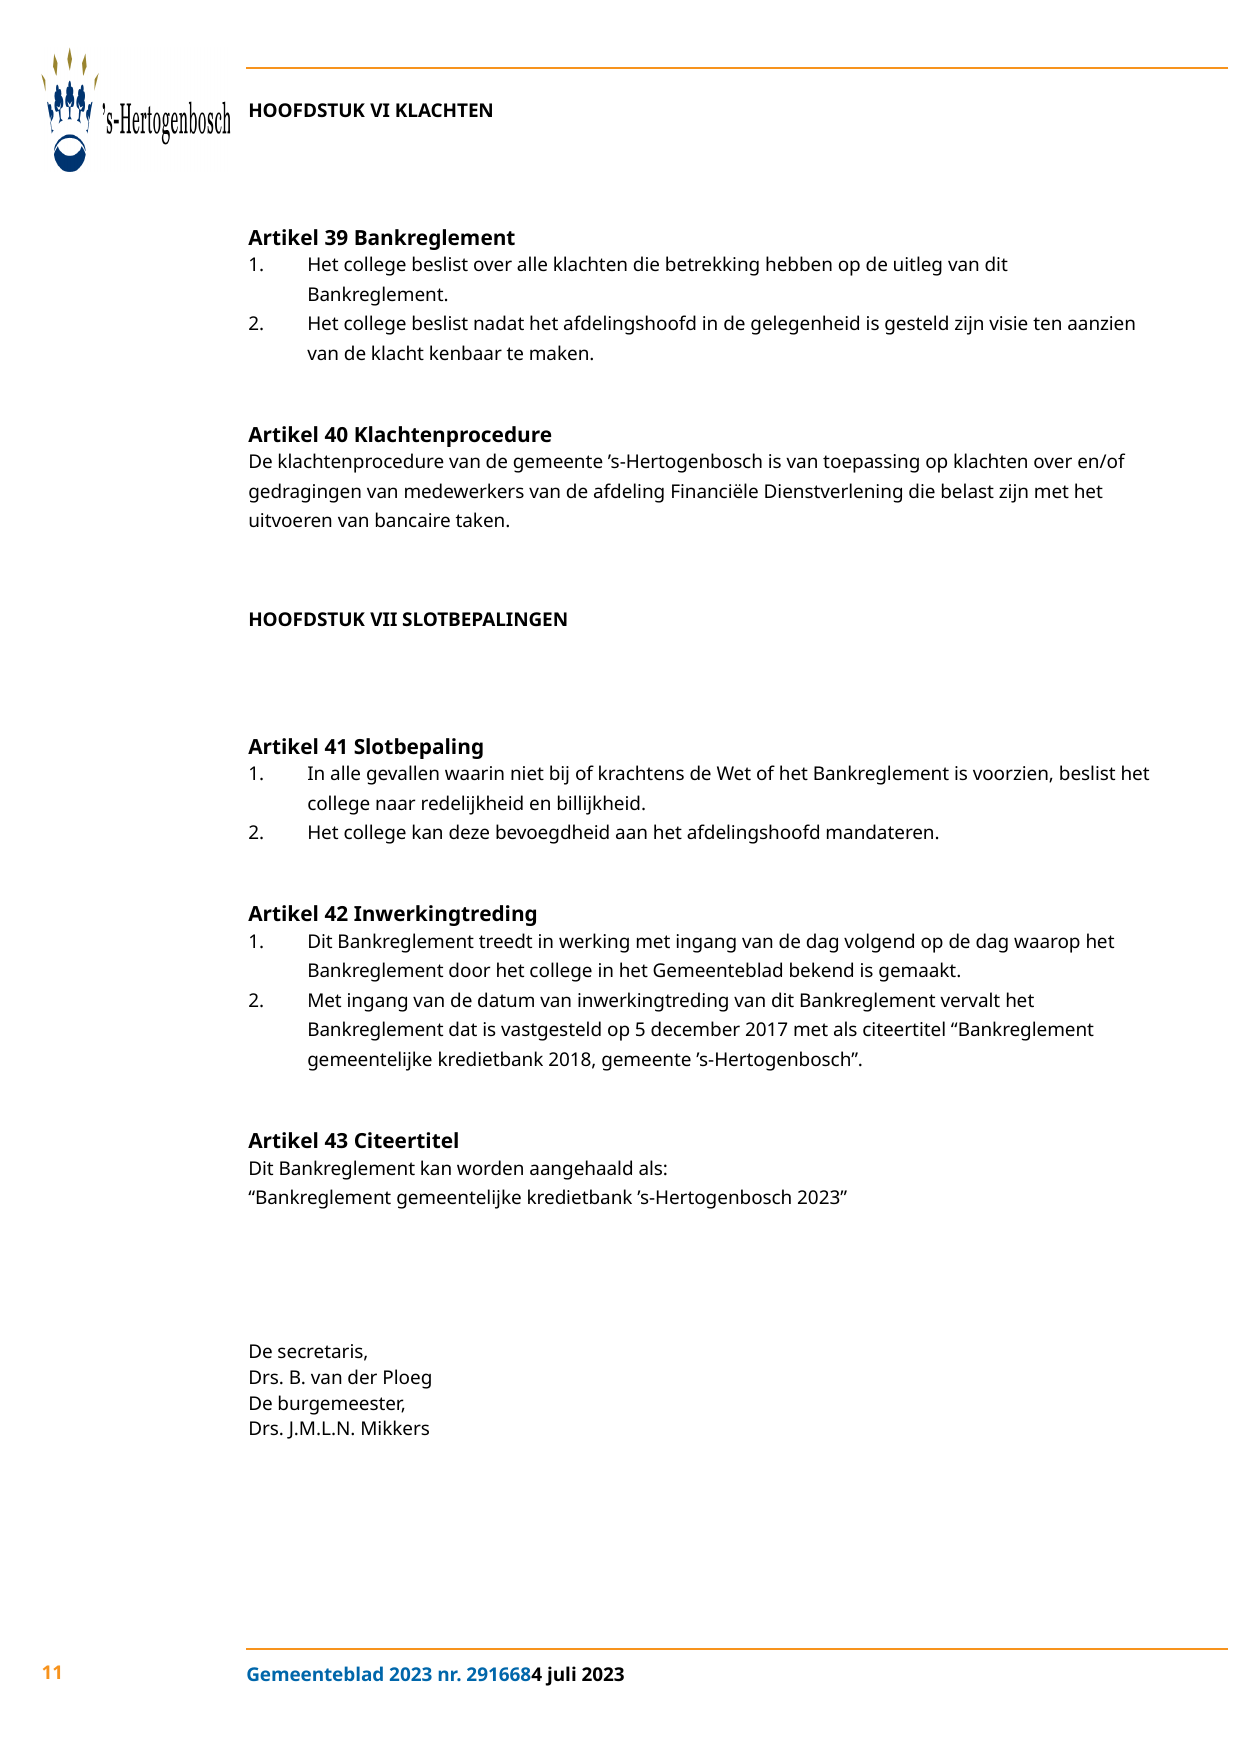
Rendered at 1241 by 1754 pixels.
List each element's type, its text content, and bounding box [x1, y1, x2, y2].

text HOOFDSTUK VII SLOTBEPALINGEN [248, 604, 1152, 632]
text Artikel 40 Klachtenprocedure [248, 420, 1152, 448]
text Artikel 42 Inwerkingtreding [248, 899, 1152, 928]
text Artikel 41 Slotbepaling [248, 732, 1152, 760]
list Met ingang van de datum van inwerkingtreding van dit Bankreglement vervalt het Bankreglement dat is vastgesteld op 5 december 2017 met als citeertitel “Bankreglement gemeentelijke kredietbank 2018, gemeente ’s-Hertogenbosch”. [248, 987, 1152, 1072]
text “Bankreglement gemeentelijke kredietbank ’s-Hertogenbosch 2023” [248, 1184, 1152, 1210]
text Artikel 43 Citeertitel [248, 1126, 1152, 1155]
list Het college beslist nadat het afdelingshoofd in de gelegenheid is gesteld zijn visie ten aanzien van de klacht kenbaar te maken. [248, 311, 1152, 366]
text Dit Bankreglement kan worden aangehaald als: [248, 1155, 1152, 1180]
text HOOFDSTUK VI KLACHTEN [248, 95, 1152, 123]
list In alle gevallen waarin niet bij of krachtens de Wet of het Bankreglement is voorzien, beslist het college naar redelijkheid en billijkheid. [248, 760, 1152, 816]
text De secretaris, [248, 1338, 1152, 1364]
text De klachtenprocedure van de gemeente ’s-Hertogenbosch is van toepassing op klachten over en/of gedragingen van medewerkers van de afdeling Financiële Dienstverlening die belast zijn met het uitvoeren van bancaire taken. [248, 448, 1152, 533]
list Het college beslist over alle klachten die betrekking hebben op de uitleg van dit Bankreglement. [248, 251, 1152, 307]
list Het college kan deze bevoegdheid aan het afdelingshoofd mandateren. [248, 819, 1152, 845]
text Artikel 39 Bankreglement [248, 223, 1152, 251]
text Drs. B. van der Ploeg [248, 1364, 1152, 1390]
picture [41, 47, 231, 172]
text De burgemeester, [248, 1390, 1152, 1416]
list Dit Bankreglement treedt in werking met ingang van de dag volgend op de dag waarop het Bankreglement door het college in het Gemeenteblad bekend is gemaakt. [248, 928, 1152, 983]
text Drs. J.M.L.N. Mikkers [248, 1416, 1152, 1441]
